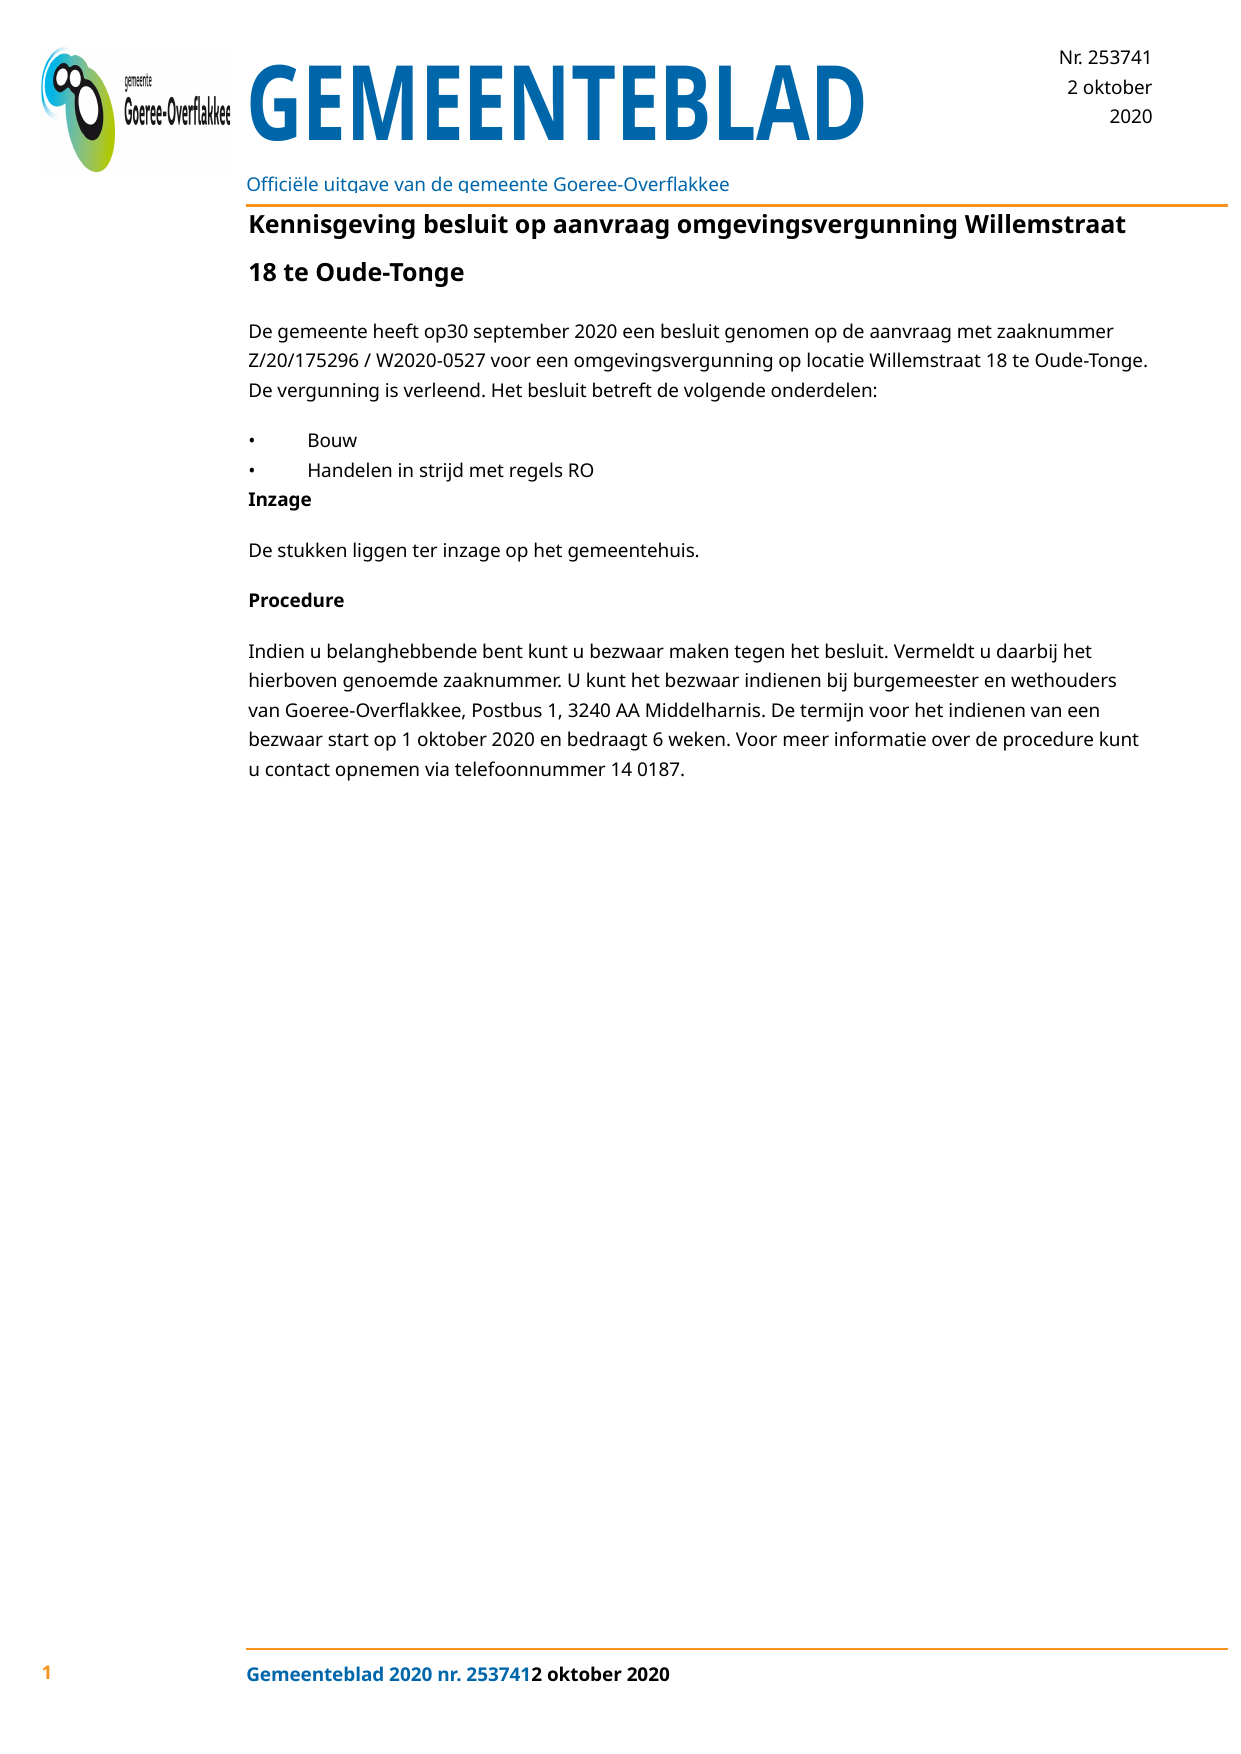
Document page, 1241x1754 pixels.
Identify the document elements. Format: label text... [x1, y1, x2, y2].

list Handelen in strijd met regels RO [248, 457, 1152, 483]
text De gemeente heeft op30 september 2020 een besluit genomen op de aanvraag met zaaknummer Z/20/175296 / W2020-0527 voor een omgevingsvergunning op locatie Willemstraat 18 te Oude-Tonge. De vergunning is verleend. Het besluit betreft de volgende onderdelen: [248, 318, 1152, 403]
picture [41, 47, 231, 172]
text Procedure [248, 587, 1152, 613]
text Kennisgeving besluit op aanvraag omgevingsvergunning Willemstraat 18 te Oude-Tonge [248, 207, 1152, 288]
text De stukken liggen ter inzage op het gemeentehuis. [248, 537, 1152, 563]
text Indien u belanghebbende bent kunt u bezwaar maken tegen het besluit. Vermeldt u daarbij het hierboven genoemde zaaknummer. U kunt het bezwaar indienen bij burgemeester en wethouders van Goeree-Overflakkee, Postbus 1, 3240 AA Middelharnis. De termijn voor het indienen van een bezwaar start op 1 oktober 2020 en bedraagt 6 weken. Voor meer informatie over de procedure kunt u contact opnemen via telefoonnummer 14 0187. [248, 638, 1152, 782]
text Inzage [248, 487, 1152, 512]
list Bouw [248, 427, 1152, 453]
